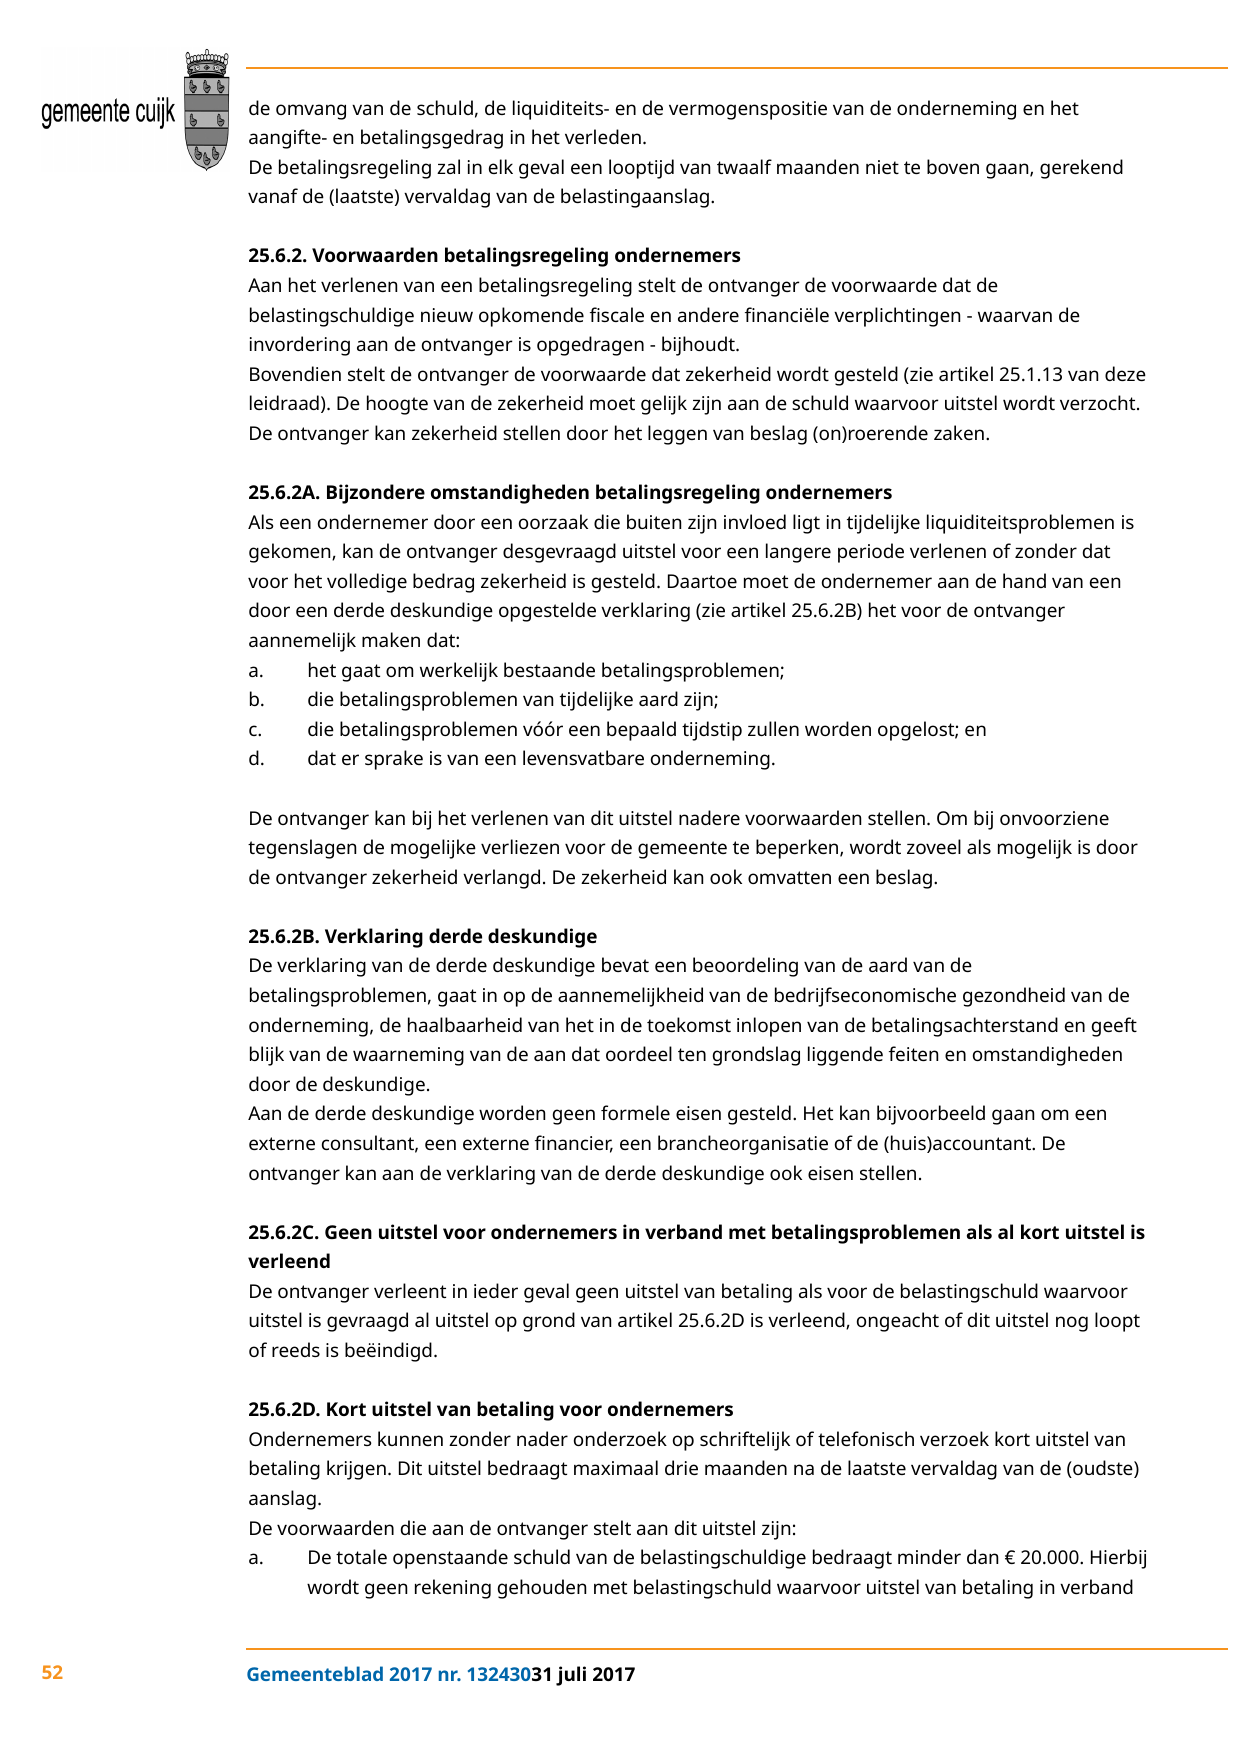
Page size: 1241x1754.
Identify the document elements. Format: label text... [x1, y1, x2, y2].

text 25.6.2A. Bijzondere omstandigheden betalingsregeling ondernemers [248, 479, 1152, 505]
text De betalingsregeling zal in elk geval een looptijd van twaalf maanden niet te boven gaan, gerekend vanaf de (laatste) vervaldag van de belastingaanslag. [248, 154, 1152, 209]
text 25.6.2B. Verklaring derde deskundige [248, 923, 1152, 949]
text 25.6.2. Voorwaarden betalingsregeling ondernemers [248, 243, 1152, 268]
text Aan het verlenen van een betalingsregeling stelt de ontvanger de voorwaarde dat de belastingschuldige nieuw opkomende fiscale en andere financiële verplichtingen - waarvan de invordering aan de ontvanger is opgedragen - bijhoudt. [248, 272, 1152, 357]
list die betalingsproblemen vóór een bepaald tijdstip zullen worden opgelost; en [248, 716, 1152, 742]
text Bovendien stelt de ontvanger de voorwaarde dat zekerheid wordt gesteld (zie artikel 25.1.13 van deze leidraad). De hoogte van de zekerheid moet gelijk zijn aan de schuld waarvoor uitstel wordt verzocht. De ontvanger kan zekerheid stellen door het leggen van beslag (on)roerende zaken. [248, 361, 1152, 446]
text de omvang van de schuld, de liquiditeits- en de vermogenspositie van de onderneming en het aangifte- en betalingsgedrag in het verleden. [248, 95, 1152, 150]
text Ondernemers kunnen zonder nader onderzoek op schriftelijk of telefonisch verzoek kort uitstel van betaling krijgen. Dit uitstel bedraagt maximaal drie maanden na de laatste vervaldag van de (oudste) aanslag. [248, 1426, 1152, 1511]
text 25.6.2D. Kort uitstel van betaling voor ondernemers [248, 1396, 1152, 1422]
text De verklaring van de derde deskundige bevat een beoordeling van de aard van de betalingsproblemen, gaat in op de aannemelijkheid van de bedrijfseconomische gezondheid van de onderneming, de haalbaarheid van het in de toekomst inlopen van de betalingsachterstand en geeft blijk van de waarneming van de aan dat oordeel ten grondslag liggende feiten en omstandigheden door de deskundige. [248, 953, 1152, 1097]
text De ontvanger verleent in ieder geval geen uitstel van betaling als voor de belastingschuld waarvoor uitstel is gevraagd al uitstel op grond van artikel 25.6.2D is verleend, ongeacht of dit uitstel nog loopt of reeds is beëindigd. [248, 1278, 1152, 1363]
text Aan de derde deskundige worden geen formele eisen gesteld. Het kan bijvoorbeeld gaan om een externe consultant, een externe financier, een brancheorganisatie of de (huis)accountant. De ontvanger kan aan de verklaring van de derde deskundige ook eisen stellen. [248, 1101, 1152, 1186]
text De ontvanger kan bij het verlenen van dit uitstel nadere voorwaarden stellen. Om bij onvoorziene tegenslagen de mogelijke verliezen voor de gemeente te beperken, wordt zoveel als mogelijk is door de ontvanger zekerheid verlangd. De zekerheid kan ook omvatten een beslag. [248, 805, 1152, 890]
list die betalingsproblemen van tijdelijke aard zijn; [248, 686, 1152, 712]
list het gaat om werkelijk bestaande betalingsproblemen; [248, 657, 1152, 683]
text Als een ondernemer door een oorzaak die buiten zijn invloed ligt in tijdelijke liquiditeitsproblemen is gekomen, kan de ontvanger desgevraagd uitstel voor een langere periode verlenen of zonder dat voor het volledige bedrag zekerheid is gesteld. Daartoe moet de ondernemer aan de hand van een door een derde deskundige opgestelde verklaring (zie artikel 25.6.2B) het voor de ontvanger aannemelijk maken dat: [248, 509, 1152, 653]
list De totale openstaande schuld van de belastingschuldige bedraagt minder dan € 20.000. Hierbij wordt geen rekening gehouden met belastingschuld waarvoor uitstel van betaling in verband [248, 1544, 1152, 1600]
picture [41, 47, 231, 172]
text De voorwaarden die aan de ontvanger stelt aan dit uitstel zijn: [248, 1515, 1152, 1541]
list dat er sprake is van een levensvatbare onderneming. [248, 746, 1152, 771]
text 25.6.2C. Geen uitstel voor ondernemers in verband met betalingsproblemen als al kort uitstel is verleend [248, 1219, 1152, 1274]
